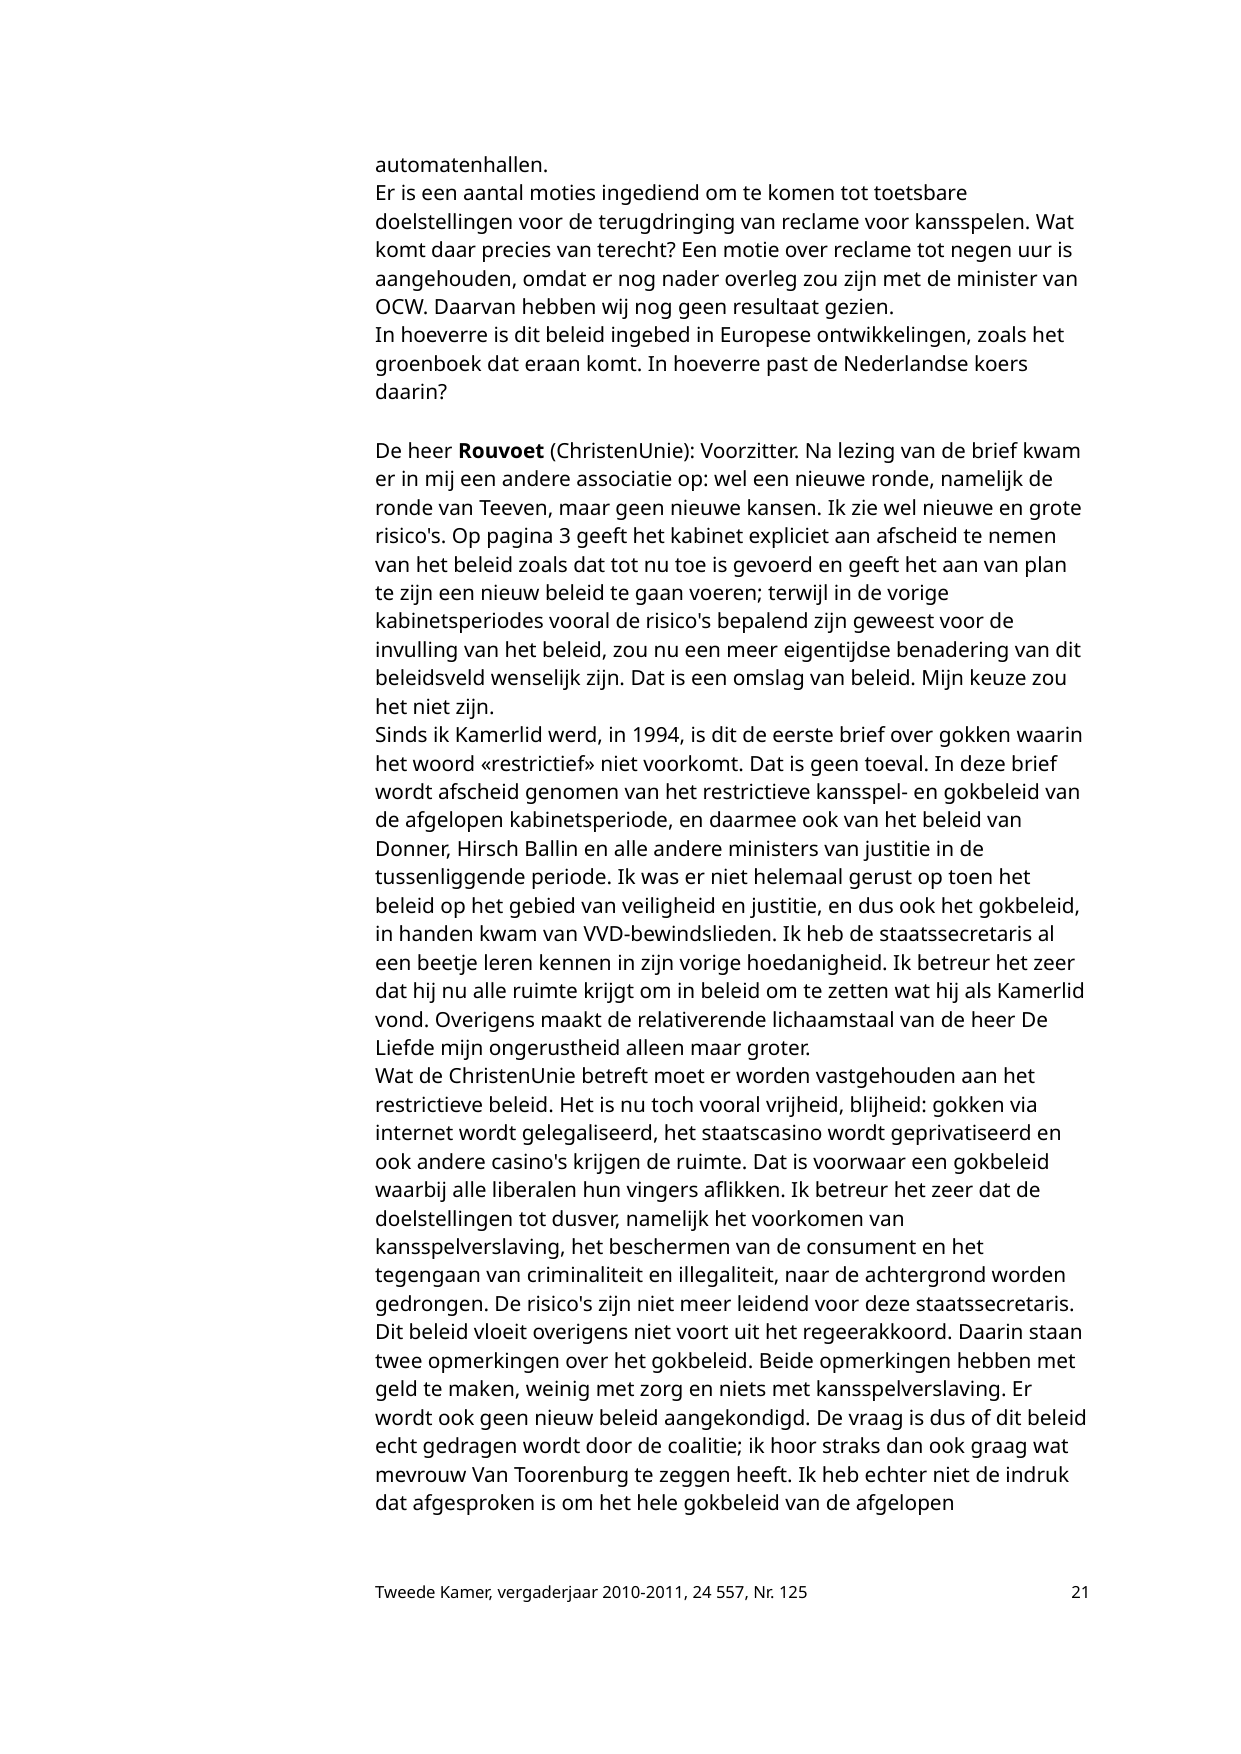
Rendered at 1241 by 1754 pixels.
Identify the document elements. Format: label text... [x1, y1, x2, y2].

text In hoeverre is dit beleid ingebed in Europese ontwikkelingen, zoals het groenboek dat eraan komt. In hoeverre past de Nederlandse koers daarin? [375, 321, 1090, 406]
text De heer Rouvoet (ChristenUnie): Voorzitter. Na lezing van de brief kwam er in mij een andere associatie op: wel een nieuwe ronde, namelijk de ronde van Teeven, maar geen nieuwe kansen. Ik zie wel nieuwe en grote risico's. Op pagina 3 geeft het kabinet expliciet aan afscheid te nemen van het beleid zoals dat tot nu toe is gevoerd en geeft het aan van plan te zijn een nieuw beleid te gaan voeren; terwijl in de vorige kabinetsperiodes vooral de risico's bepalend zijn geweest voor de invulling van het beleid, zou nu een meer eigentijdse benadering van dit beleidsveld wenselijk zijn. Dat is een omslag van beleid. Mijn keuze zou het niet zijn. [375, 436, 1090, 720]
text Wat de ChristenUnie betreft moet er worden vastgehouden aan het restrictieve beleid. Het is nu toch vooral vrijheid, blijheid: gokken via internet wordt gelegaliseerd, het staatscasino wordt geprivatiseerd en ook andere casino's krijgen de ruimte. Dat is voorwaar een gokbeleid waarbij alle liberalen hun vingers aflikken. Ik betreur het zeer dat de doelstellingen tot dusver, namelijk het voorkomen van kansspelverslaving, het beschermen van de consument en het tegengaan van criminaliteit en illegaliteit, naar de achtergrond worden gedrongen. De risico's zijn niet meer leidend voor deze staatssecretaris. [375, 1062, 1090, 1317]
text automatenhallen. [375, 150, 1090, 178]
text Er is een aantal moties ingediend om te komen tot toetsbare doelstellingen voor de terugdringing van reclame voor kansspelen. Wat komt daar precies van terecht? Een motie over reclame tot negen uur is aangehouden, omdat er nog nader overleg zou zijn met de minister van OCW. Daarvan hebben wij nog geen resultaat gezien. [375, 178, 1090, 321]
text Sinds ik Kamerlid werd, in 1994, is dit de eerste brief over gokken waarin het woord «restrictief» niet voorkomt. Dat is geen toeval. In deze brief wordt afscheid genomen van het restrictieve kansspel- en gokbeleid van de afgelopen kabinetsperiode, en daarmee ook van het beleid van Donner, Hirsch Ballin en alle andere ministers van justitie in de tussenliggende periode. Ik was er niet helemaal gerust op toen het beleid op het gebied van veiligheid en justitie, en dus ook het gokbeleid, in handen kwam van VVD-bewindslieden. Ik heb de staatssecretaris al een beetje leren kennen in zijn vorige hoedanigheid. Ik betreur het zeer dat hij nu alle ruimte krijgt om in beleid om te zetten wat hij als Kamerlid vond. Overigens maakt de relativerende lichaamstaal van de heer De Liefde mijn ongerustheid alleen maar groter. [375, 720, 1090, 1062]
text Dit beleid vloeit overigens niet voort uit het regeerakkoord. Daarin staan twee opmerkingen over het gokbeleid. Beide opmerkingen hebben met geld te maken, weinig met zorg en niets met kansspelverslaving. Er wordt ook geen nieuw beleid aangekondigd. De vraag is dus of dit beleid echt gedragen wordt door de coalitie; ik hoor straks dan ook graag wat mevrouw Van Toorenburg te zeggen heeft. Ik heb echter niet de indruk dat afgesproken is om het hele gokbeleid van de afgelopen [375, 1317, 1090, 1517]
